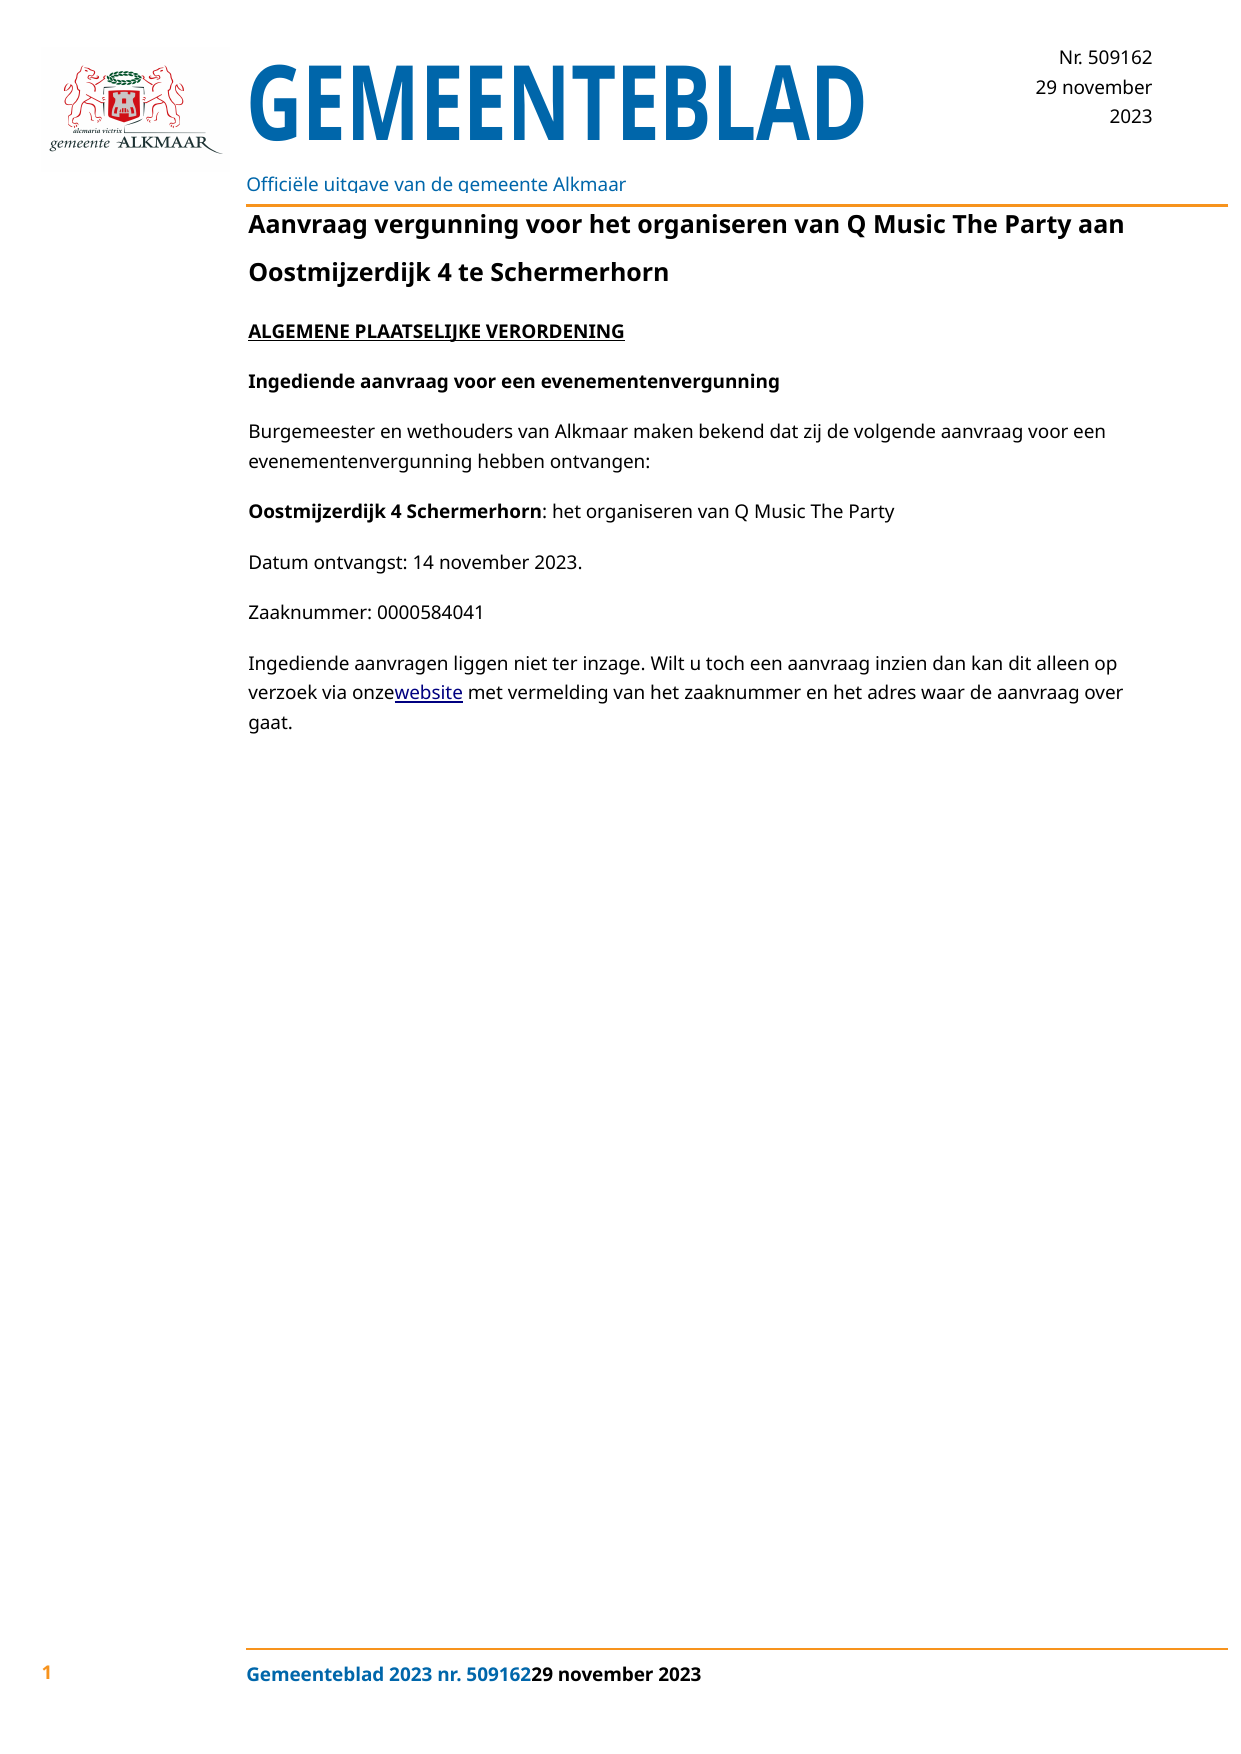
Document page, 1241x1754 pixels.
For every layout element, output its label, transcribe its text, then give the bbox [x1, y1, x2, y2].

text ALGEMENE PLAATSELIJKE VERORDENING [248, 318, 1152, 344]
text Aanvraag vergunning voor het organiseren van Q Music The Party aan Oostmijzerdijk 4 te Schermerhorn [248, 207, 1152, 288]
text Ingediende aanvraag voor een evenementenvergunning [248, 368, 1152, 394]
text Ingediende aanvragen liggen niet ter inzage. Wilt u toch een aanvraag inzien dan kan dit alleen op verzoek via onzewebsite met vermelding van het zaaknummer en het adres waar de aanvraag over gaat. [248, 650, 1152, 735]
text Oostmijzerdijk 4 Schermerhorn: het organiseren van Q Music The Party [248, 499, 1152, 524]
text Datum ontvangst: 14 november 2023. [248, 549, 1152, 575]
picture [41, 47, 231, 172]
text Zaaknummer: 0000584041 [248, 599, 1152, 625]
text Burgemeester en wethouders van Alkmaar maken bekend dat zij de volgende aanvraag voor een evenementenvergunning hebben ontvangen: [248, 419, 1152, 474]
